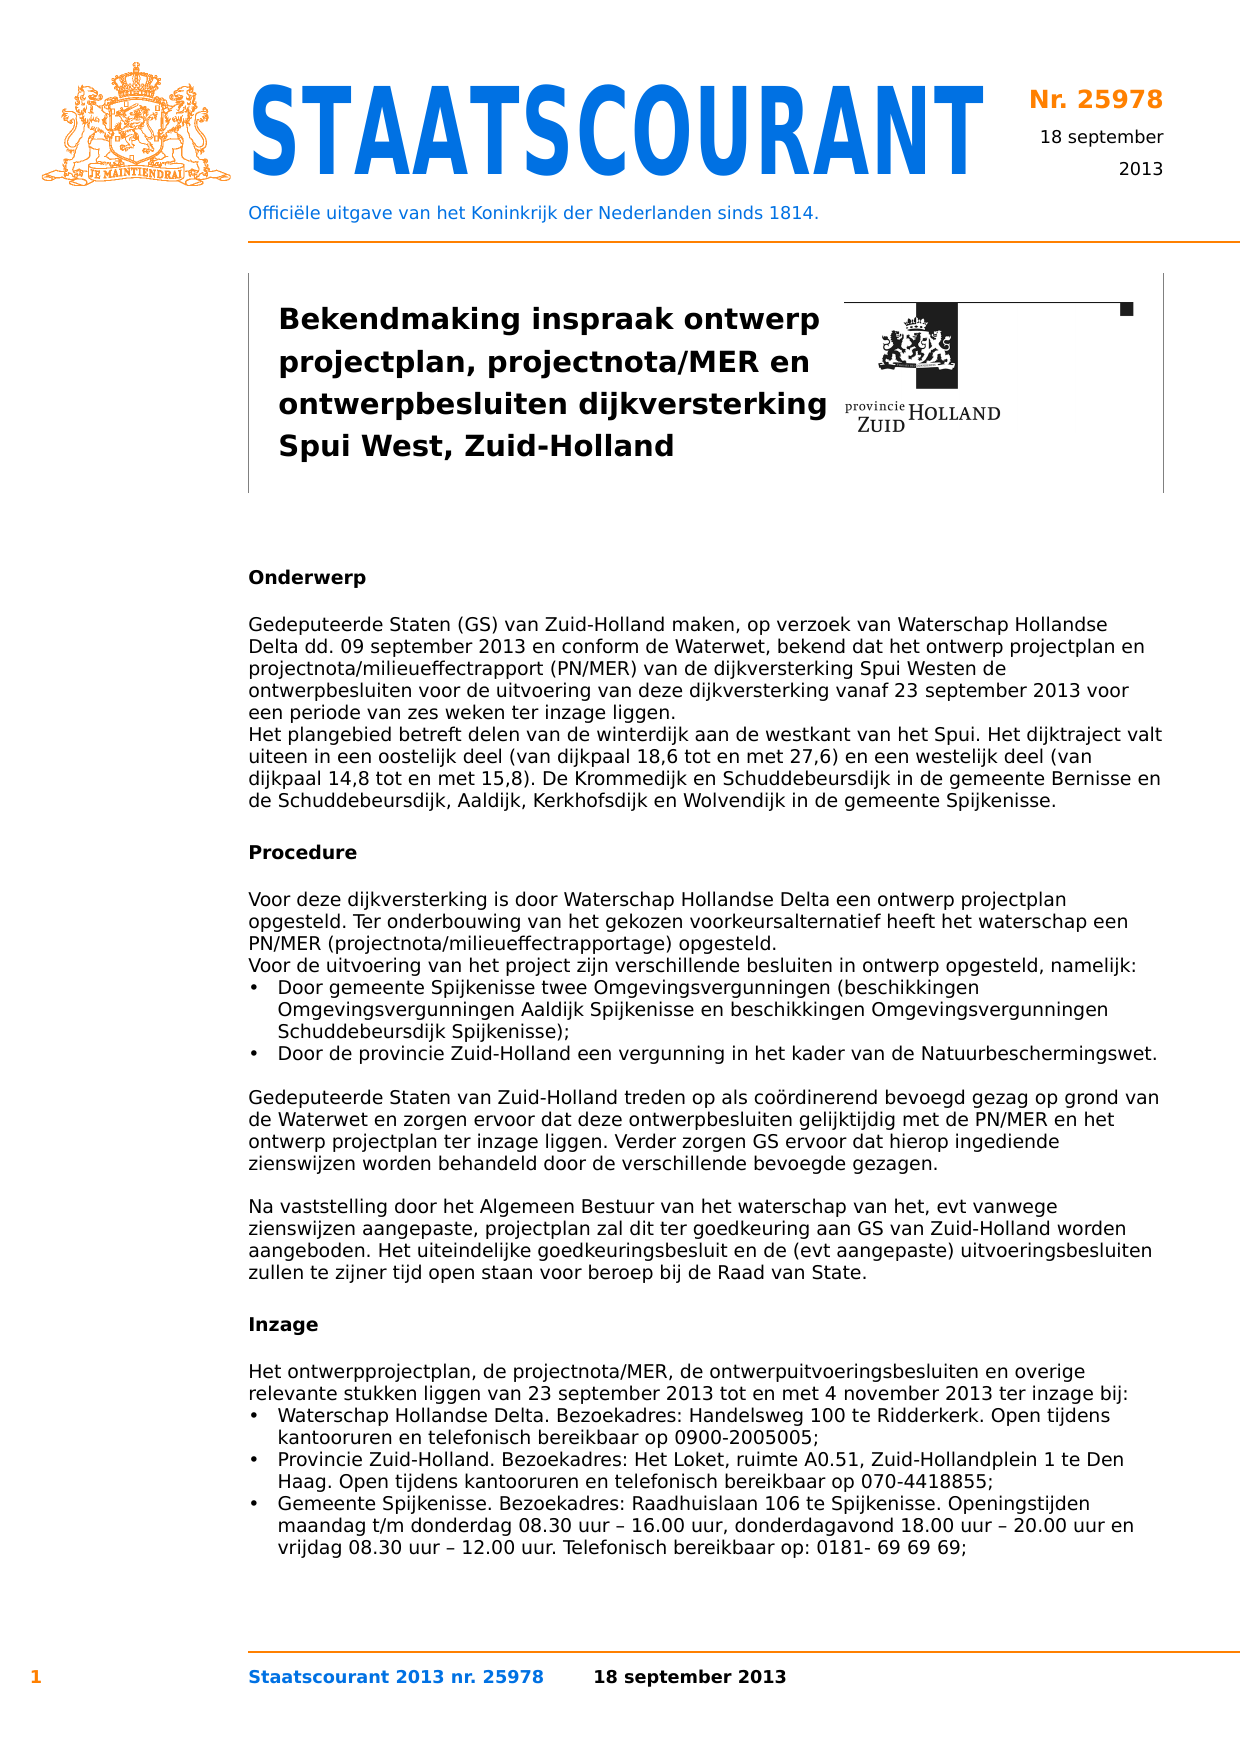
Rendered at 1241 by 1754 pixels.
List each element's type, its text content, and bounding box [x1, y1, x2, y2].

text Het plangebied betreft delen van de winterdijk aan de westkant van het Spui. Het dijktraject valt uiteen in een oostelijk deel (van dijkpaal 18,6 tot en met 27,6) en een westelijk deel (van dijkpaal 14,8 tot en met 15,8). De Krommedijk en Schuddebeursdijk in de gemeente Bernisse en de Schuddebeursdijk, Aaldijk, Kerkhofsdijk en Wolvendijk in de gemeente Spijkenisse. [248, 724, 1163, 812]
subtitle Bekendmaking inspraak ontwerp projectplan, projectnota/MER en ontwerpbesluiten dijkversterking Spui West, Zuid-Holland [249, 273, 1163, 493]
table_cell 18 september [998, 121, 1240, 153]
text Het ontwerpprojectplan, de projectnota/MER, de ontwerpuitvoeringsbesluiten en overige relevante stukken liggen van 23 september 2013 tot en met 4 november 2013 ter inzage bij: [248, 1361, 1163, 1405]
subtitle Procedure [248, 842, 1163, 864]
subtitle Inzage [248, 1314, 1163, 1336]
text • Waterschap Hollandse Delta. Bezoekadres: Handelsweg 100 te Ridderkerk. Open tijdens kantooruren en telefonisch bereikbaar op 0900-2005005; [248, 1405, 1163, 1449]
table_header STAATSCOURANT [248, 62, 998, 203]
table_header Nr. 25978 [998, 62, 1240, 121]
text Gedeputeerde Staten (GS) van Zuid-Holland maken, op verzoek van Waterschap Hollandse Delta dd. 09 september 2013 en conform de Waterwet, bekend dat het ontwerp projectplan en projectnota/milieueffectrapport (PN/MER) van de dijkversterking Spui Westen de ontwerpbesluiten voor de uitvoering van deze dijkversterking vanaf 23 september 2013 voor een periode van zes weken ter inzage liggen. [248, 614, 1163, 724]
subtitle Onderwerp [248, 567, 1163, 589]
text • Door gemeente Spijkenisse twee Omgevingsvergunningen (beschikkingen Omgevingsvergunningen Aaldijk Spijkenisse en beschikkingen Omgevingsvergunningen Schuddebeursdijk Spijkenisse); [248, 977, 1163, 1043]
text Voor de uitvoering van het project zijn verschillende besluiten in ontwerp opgesteld, namelijk: [248, 955, 1163, 977]
table_cell Officiële uitgave van het Koninkrijk der Nederlanden sinds 1814. [248, 203, 1240, 241]
text Na vaststelling door het Algemeen Bestuur van het waterschap van het, evt vanwege zienswijzen aangepaste, projectplan zal dit ter goedkeuring aan GS van Zuid-Holland worden aangeboden. Het uiteindelijke goedkeuringsbesluit en de (evt aangepaste) uitvoeringsbesluiten zullen te zijner tijd open staan voor beroep bij de Raad van State. [248, 1196, 1163, 1284]
text • Door de provincie Zuid-Holland een vergunning in het kader van de Natuurbeschermingswet. [248, 1043, 1163, 1065]
table_cell 2013 [998, 153, 1240, 203]
text • Gemeente Spijkenisse. Bezoekadres: Raadhuislaan 106 te Spijkenisse. Openingstijden maandag t/m donderdag 08.30 uur – 16.00 uur, donderdagavond 18.00 uur – 20.00 uur en vrijdag 08.30 uur – 12.00 uur. Telefonisch bereikbaar op: 0181- 69 69 69; [248, 1493, 1163, 1559]
text • Provincie Zuid-Holland. Bezoekadres: Het Loket, ruimte A0.51, Zuid-Hollandplein 1 te Den Haag. Open tijdens kantooruren en telefonisch bereikbaar op 070-4418855; [248, 1449, 1163, 1493]
picture [41, 62, 231, 186]
table_header [25, 62, 248, 241]
text Voor deze dijkversterking is door Waterschap Hollandse Delta een ontwerp projectplan opgesteld. Ter onderbouwing van het gekozen voorkeursalternatief heeft het waterschap een PN/MER (projectnota/milieueffectrapportage) opgesteld. [248, 889, 1163, 955]
text Gedeputeerde Staten van Zuid-Holland treden op als coördinerend bevoegd gezag op grond van de Waterwet en zorgen ervoor dat deze ontwerpbesluiten gelijktijdig met de PN/MER en het ontwerp projectplan ter inzage liggen. Verder zorgen GS ervoor dat hierop ingediende zienswijzen worden behandeld door de verschillende bevoegde gezagen. [248, 1087, 1163, 1174]
picture [844, 302, 1134, 433]
